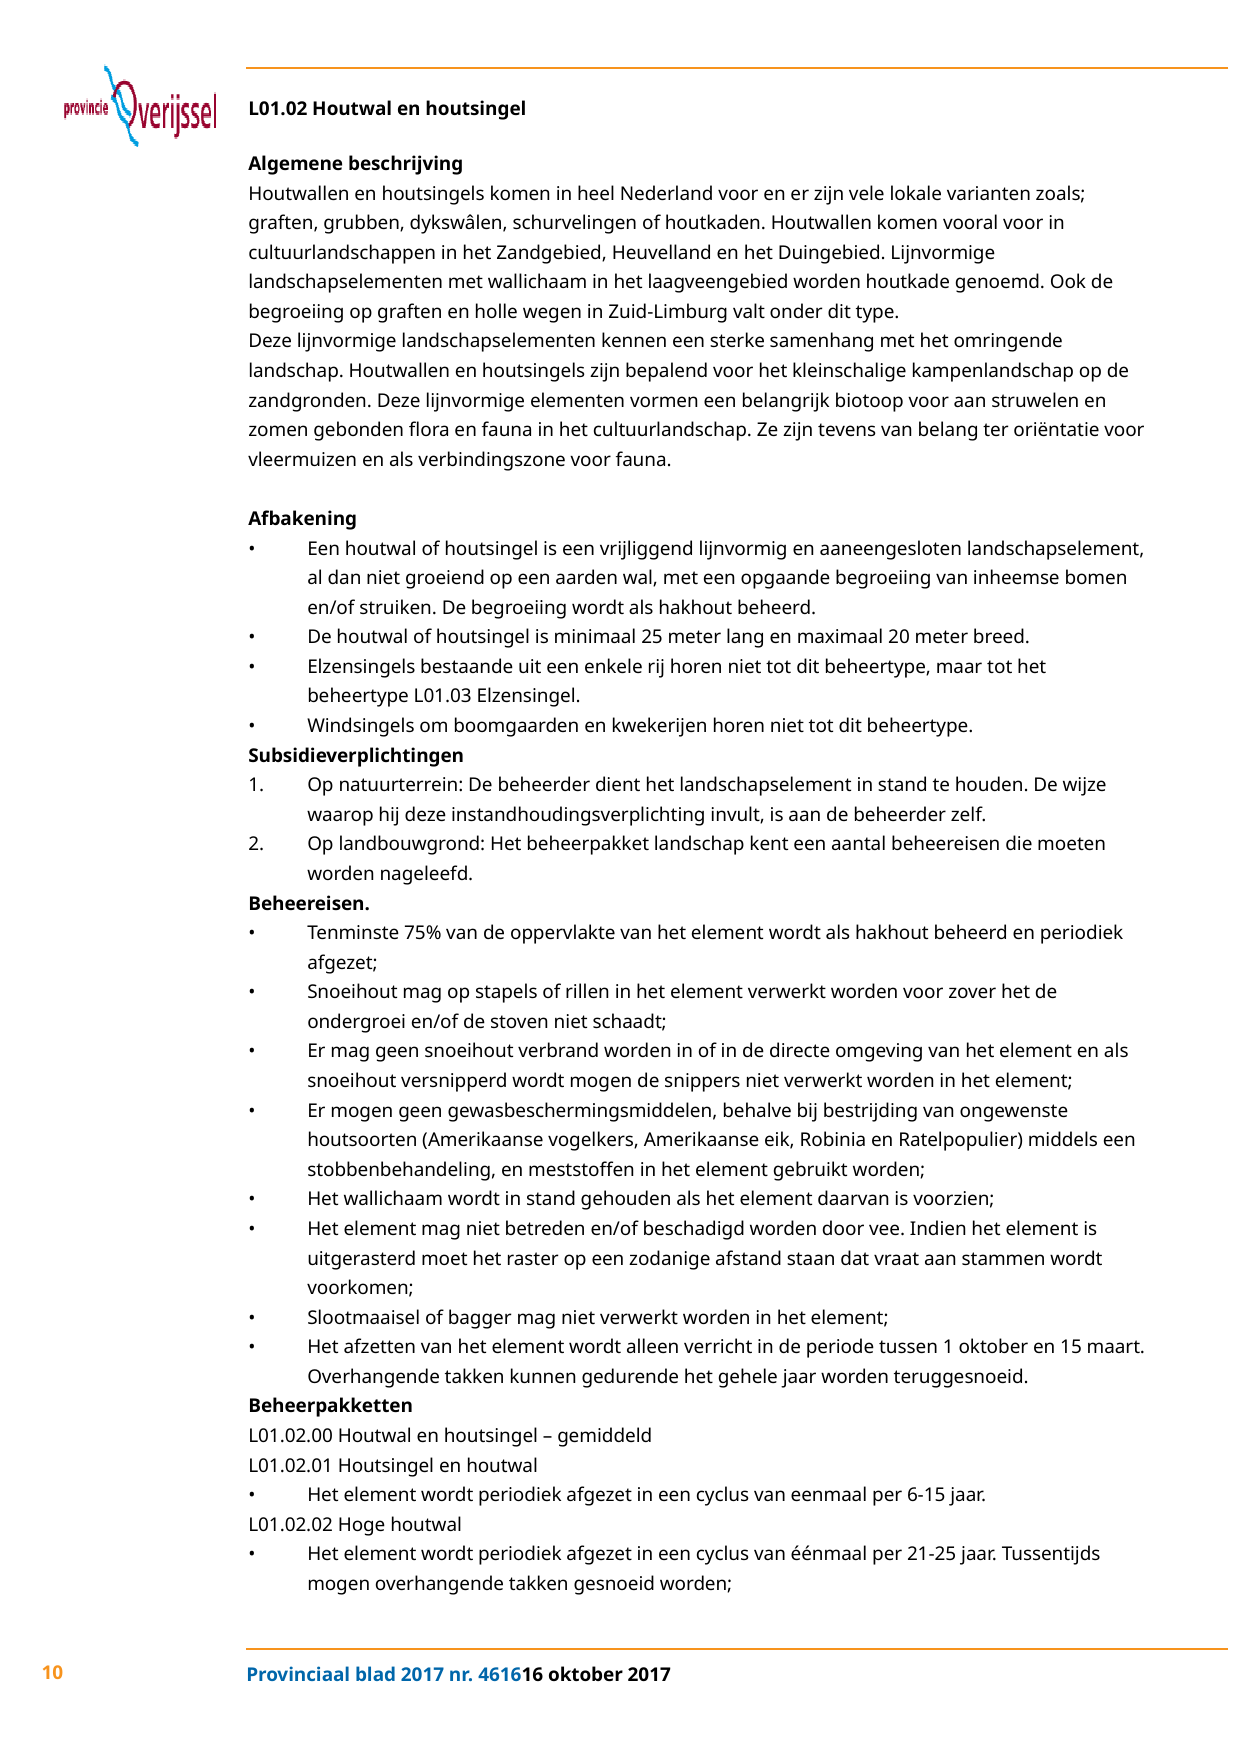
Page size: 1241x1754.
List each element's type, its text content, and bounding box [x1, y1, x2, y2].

list Een houtwal of houtsingel is een vrijliggend lijnvormig en aaneengesloten landschapselement, al dan niet groeiend op een aarden wal, met een opgaande begroeiing van inheemse bomen en/of struiken. De begroeiing wordt als hakhout beheerd. [248, 535, 1152, 619]
list Het wallichaam wordt in stand gehouden als het element daarvan is voorzien; [248, 1186, 1152, 1211]
list Elzensingels bestaande uit een enkele rij horen niet tot dit beheertype, maar tot het beheertype L01.03 Elzensingel. [248, 653, 1152, 708]
list Er mag geen snoeihout verbrand worden in of in de directe omgeving van het element en als snoeihout versnipperd wordt mogen de snippers niet verwerkt worden in het element; [248, 1038, 1152, 1093]
list Er mogen geen gewasbeschermingsmiddelen, behalve bij bestrijding van ongewenste houtsoorten (Amerikaanse vogelkers, Amerikaanse eik, Robinia en Ratelpopulier) middels een stobbenbehandeling, en meststoffen in het element gebruikt worden; [248, 1097, 1152, 1182]
list Windsingels om boomgaarden en kwekerijen horen niet tot dit beheertype. [248, 712, 1152, 738]
list De houtwal of houtsingel is minimaal 25 meter lang en maximaal 20 meter breed. [248, 623, 1152, 649]
list Tenminste 75% van de oppervlakte van het element wordt als hakhout beheerd en periodiek afgezet; [248, 919, 1152, 974]
text L01.02.02 Hoge houtwal [248, 1511, 1152, 1537]
list Op landbouwgrond: Het beheerpakket landschap kent een aantal beheereisen die moeten worden nageleefd. [248, 831, 1152, 886]
list Het element mag niet betreden en/of beschadigd worden door vee. Indien het element is uitgerasterd moet het raster op een zodanige afstand staan dat vraat aan stammen wordt voorkomen; [248, 1215, 1152, 1300]
text L01.02.01 Houtsingel en houtwal [248, 1452, 1152, 1477]
text Beheereisen. [248, 890, 1152, 915]
text Beheerpakketten [248, 1393, 1152, 1418]
text L01.02 Houtwal en houtsingel [248, 95, 1152, 121]
list Het element wordt periodiek afgezet in een cyclus van éénmaal per 21-25 jaar. Tussentijds mogen overhangende takken gesnoeid worden; [248, 1541, 1152, 1596]
list Het element wordt periodiek afgezet in een cyclus van eenmaal per 6-15 jaar. [248, 1481, 1152, 1507]
picture [41, 47, 231, 172]
text Deze lijnvormige landschapselementen kennen een sterke samenhang met het omringende landschap. Houtwallen en houtsingels zijn bepalend voor het kleinschalige kampenlandschap op de zandgronden. Deze lijnvormige elementen vormen een belangrijk biotoop voor aan struwelen en zomen gebonden flora en fauna in het cultuurlandschap. Ze zijn tevens van belang ter oriëntatie voor vleermuizen en als verbindingszone voor fauna. [248, 328, 1152, 472]
text Algemene beschrijving [248, 150, 1152, 176]
list Snoeihout mag op stapels of rillen in het element verwerkt worden voor zover het de ondergroei en/of de stoven niet schaadt; [248, 978, 1152, 1034]
list Op natuurterrein: De beheerder dient het landschapselement in stand te houden. De wijze waarop hij deze instandhoudingsverplichting invult, is aan de beheerder zelf. [248, 771, 1152, 827]
text Afbakening [248, 505, 1152, 531]
list Het afzetten van het element wordt alleen verricht in de periode tussen 1 oktober en 15 maart. Overhangende takken kunnen gedurende het gehele jaar worden teruggesnoeid. [248, 1333, 1152, 1389]
list Slootmaaisel of bagger mag niet verwerkt worden in het element; [248, 1304, 1152, 1329]
text L01.02.00 Houtwal en houtsingel – gemiddeld [248, 1422, 1152, 1448]
text Subsidieverplichtingen [248, 742, 1152, 767]
text Houtwallen en houtsingels komen in heel Nederland voor en er zijn vele lokale varianten zoals; graften, grubben, dykswâlen, schurvelingen of houtkaden. Houtwallen komen vooral voor in cultuurlandschappen in het Zandgebied, Heuvelland en het Duingebied. Lijnvormige landschapselementen met wallichaam in het laagveengebied worden houtkade genoemd. Ook de begroeiing op graften en holle wegen in Zuid-Limburg valt onder dit type. [248, 180, 1152, 324]
